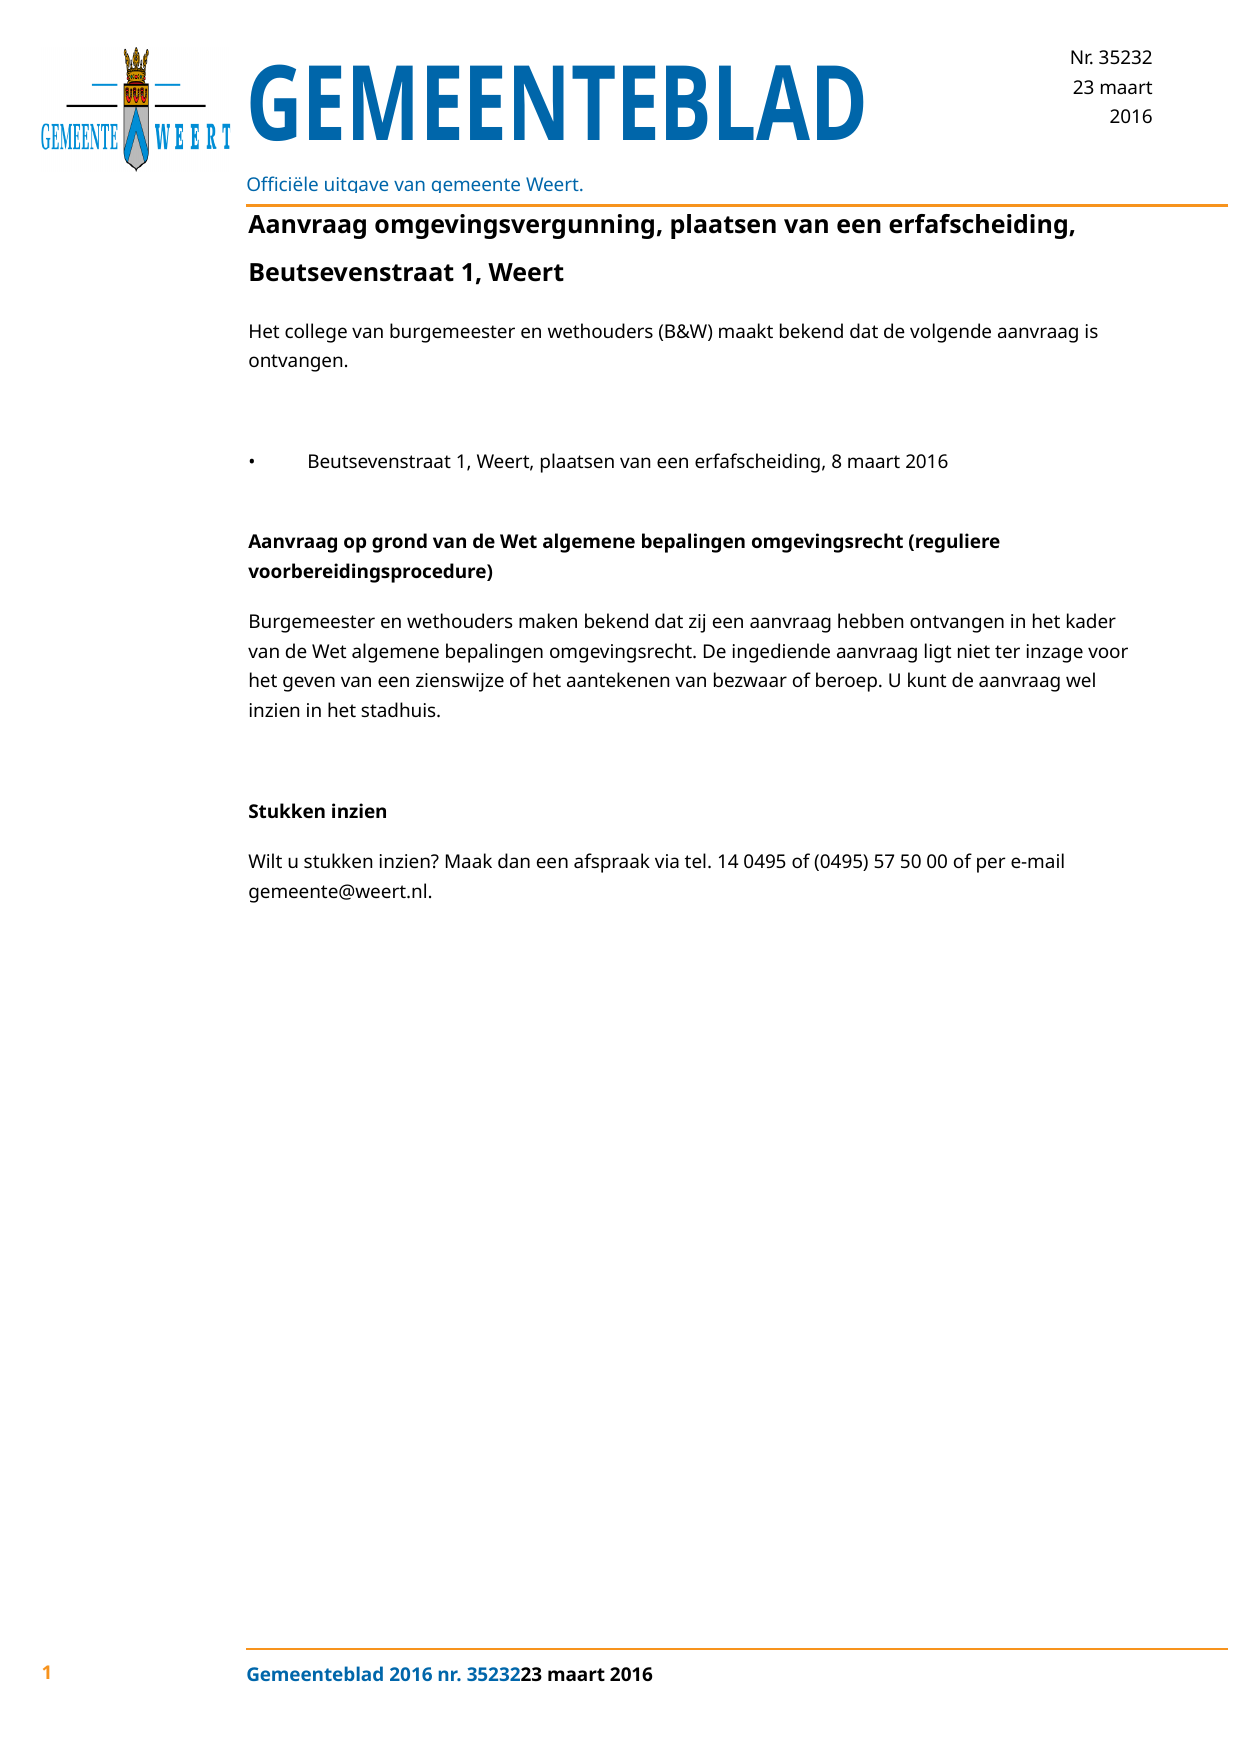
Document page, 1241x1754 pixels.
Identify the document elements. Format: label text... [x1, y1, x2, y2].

text Aanvraag op grond van de Wet algemene bepalingen omgevingsrecht (reguliere voorbereidingsprocedure) [248, 528, 1152, 584]
text Stukken inzien [248, 798, 1152, 824]
text Aanvraag omgevingsvergunning, plaatsen van een erfafscheiding, Beutsevenstraat 1, Weert [248, 207, 1152, 288]
text Wilt u stukken inzien? Maak dan een afspraak via tel. 14 0495 of (0495) 57 50 00 of per e-mail gemeente@weert.nl. [248, 848, 1152, 904]
list Beutsevenstraat 1, Weert, plaatsen van een erfafscheiding, 8 maart 2016 [248, 448, 1152, 474]
picture [41, 47, 231, 172]
text Burgemeester en wethouders maken bekend dat zij een aanvraag hebben ontvangen in het kader van de Wet algemene bepalingen omgevingsrecht. De ingediende aanvraag ligt niet ter inzage voor het geven van een zienswijze of het aantekenen van bezwaar of beroep. U kunt de aanvraag wel inzien in het stadhuis. [248, 608, 1152, 723]
text Het college van burgemeester en wethouders (B&W) maakt bekend dat de volgende aanvraag is ontvangen. [248, 318, 1152, 373]
